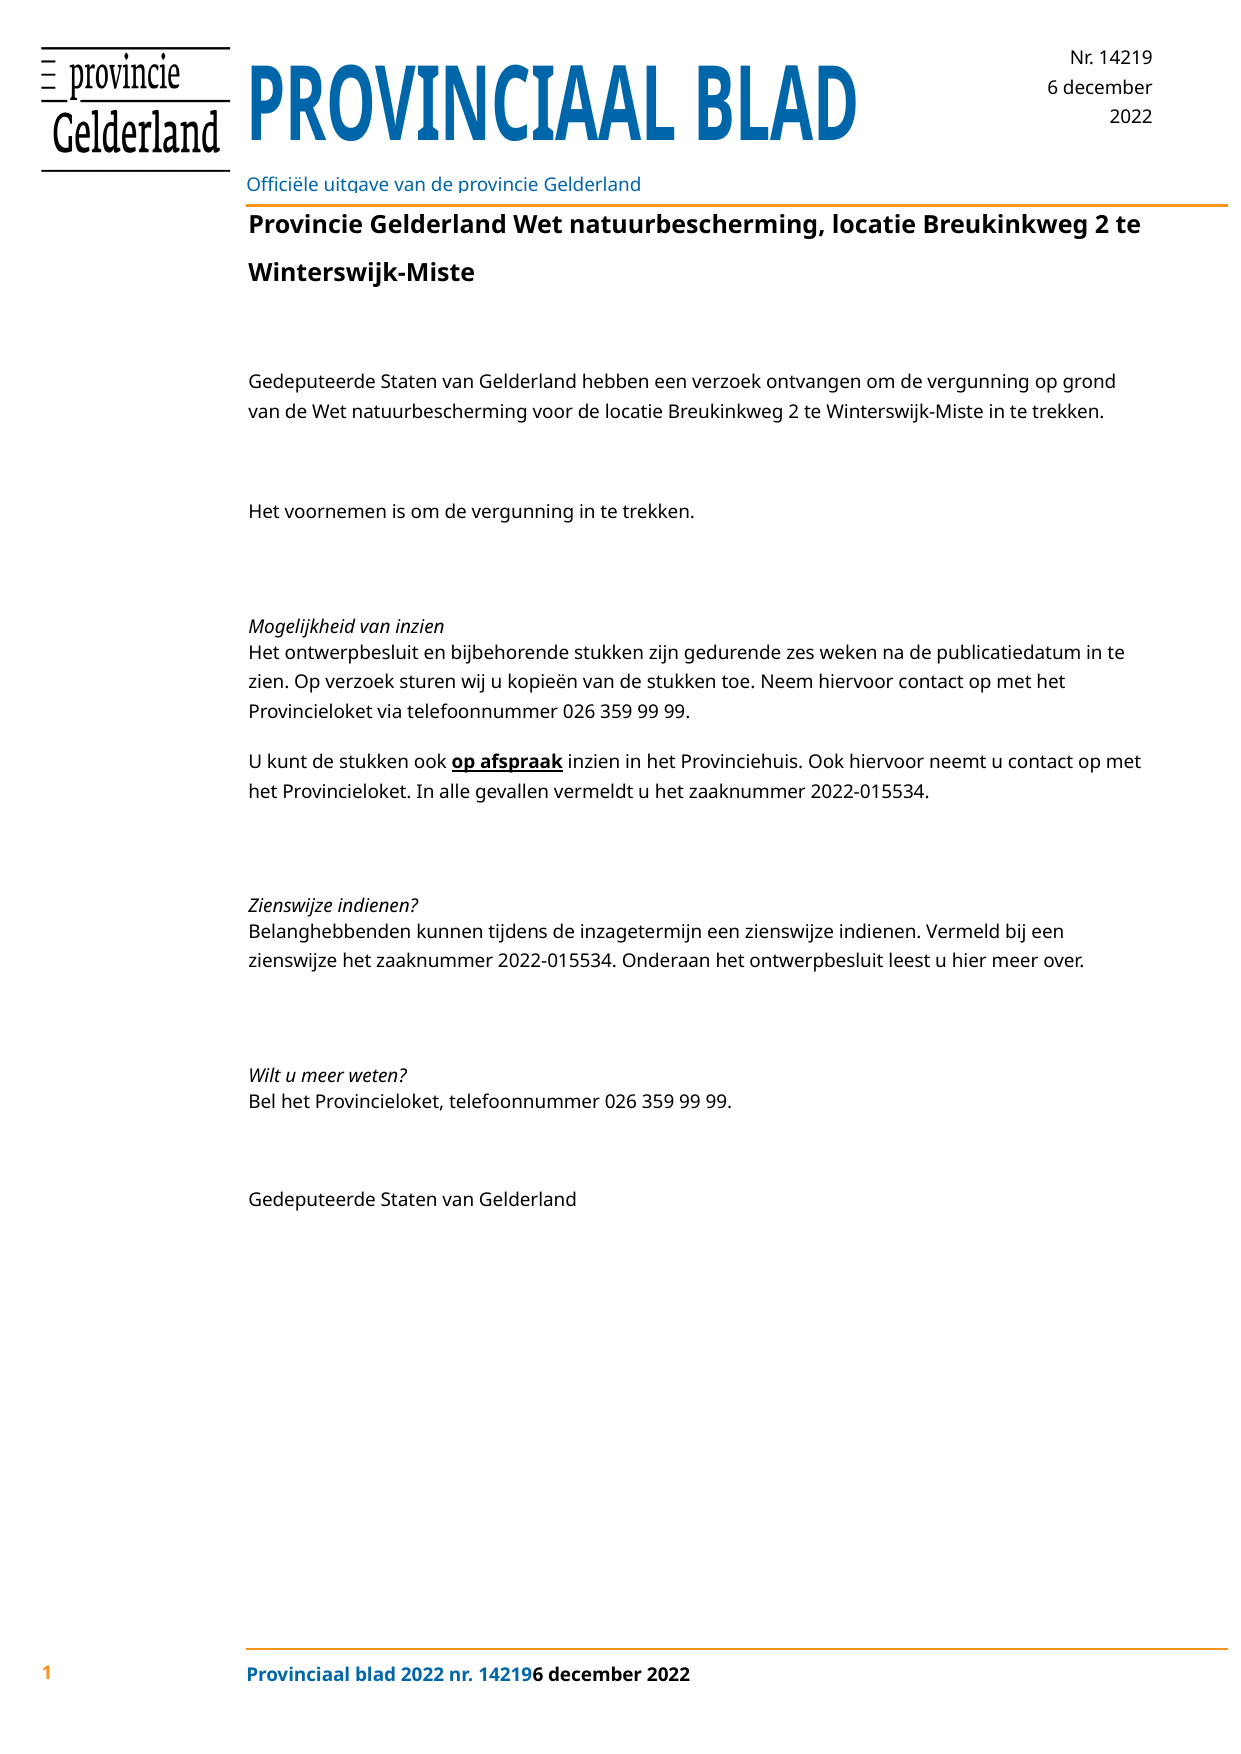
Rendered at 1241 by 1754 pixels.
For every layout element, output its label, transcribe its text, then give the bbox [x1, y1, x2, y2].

text Het voornemen is om de vergunning in te trekken. [248, 499, 1152, 524]
text Mogelijkheid van inzien [248, 613, 1152, 639]
picture [41, 47, 231, 172]
text Zienswijze indienen? [248, 892, 1152, 918]
text Gedeputeerde Staten van Gelderland [248, 1186, 1152, 1212]
text Provincie Gelderland Wet natuurbescherming, locatie Breukinkweg 2 te Winterswijk-Miste [248, 207, 1152, 288]
text Gedeputeerde Staten van Gelderland hebben een verzoek ontvangen om de vergunning op grond van de Wet natuurbescherming voor de locatie Breukinkweg 2 te Winterswijk-Miste in te trekken. [248, 368, 1152, 424]
text U kunt de stukken ook op afspraak inzien in het Provinciehuis. Ook hiervoor neemt u contact op met het Provincieloket. In alle gevallen vermeldt u het zaaknummer 2022-015534. [248, 748, 1152, 804]
text Belanghebbenden kunnen tijdens de inzagetermijn een zienswijze indienen. Vermeld bij een zienswijze het zaaknummer 2022-015534. Onderaan het ontwerpbesluit leest u hier meer over. [248, 918, 1152, 973]
text Bel het Provincieloket, telefoonnummer 026 359 99 99. [248, 1088, 1152, 1113]
text Wilt u meer weten? [248, 1062, 1152, 1088]
text Het ontwerpbesluit en bijbehorende stukken zijn gedurende zes weken na de publicatiedatum in te zien. Op verzoek sturen wij u kopieën van de stukken toe. Neem hiervoor contact op met het Provincieloket via telefoonnummer 026 359 99 99. [248, 639, 1152, 724]
